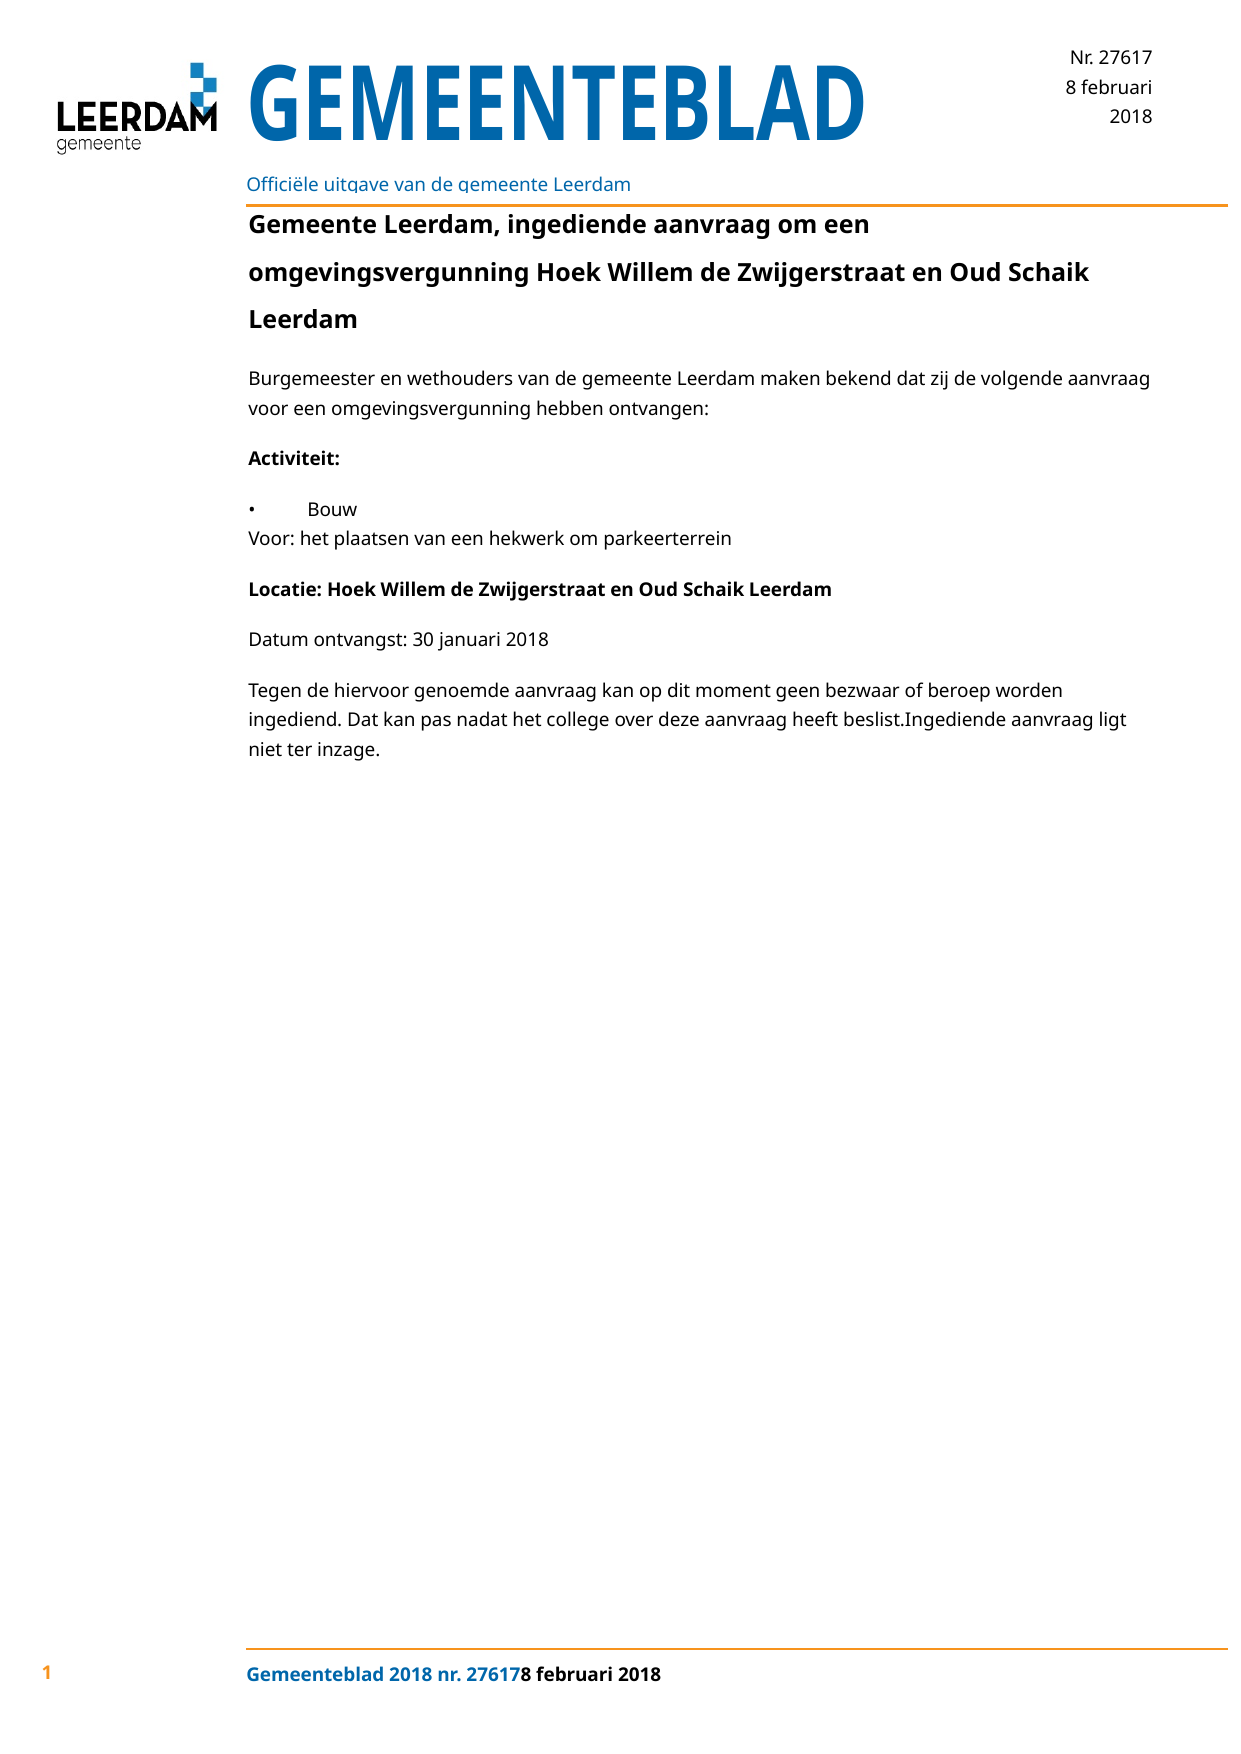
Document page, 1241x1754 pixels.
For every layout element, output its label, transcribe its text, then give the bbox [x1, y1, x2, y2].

text Gemeente Leerdam, ingediende aanvraag om een omgevingsvergunning Hoek Willem de Zwijgerstraat en Oud Schaik Leerdam [248, 207, 1152, 336]
text Activiteit: [248, 446, 1152, 471]
text Tegen de hiervoor genoemde aanvraag kan op dit moment geen bezwaar of beroep worden ingediend. Dat kan pas nadat het college over deze aanvraag heeft beslist.Ingediende aanvraag ligt niet ter inzage. [248, 677, 1152, 762]
picture [41, 47, 231, 172]
list Bouw [248, 496, 1152, 522]
text Burgemeester en wethouders van de gemeente Leerdam maken bekend dat zij de volgende aanvraag voor een omgevingsvergunning hebben ontvangen: [248, 366, 1152, 421]
text Voor: het plaatsen van een hekwerk om parkeerterrein [248, 526, 1152, 551]
text Datum ontvangst: 30 januari 2018 [248, 626, 1152, 652]
text Locatie: Hoek Willem de Zwijgerstraat en Oud Schaik Leerdam [248, 576, 1152, 602]
